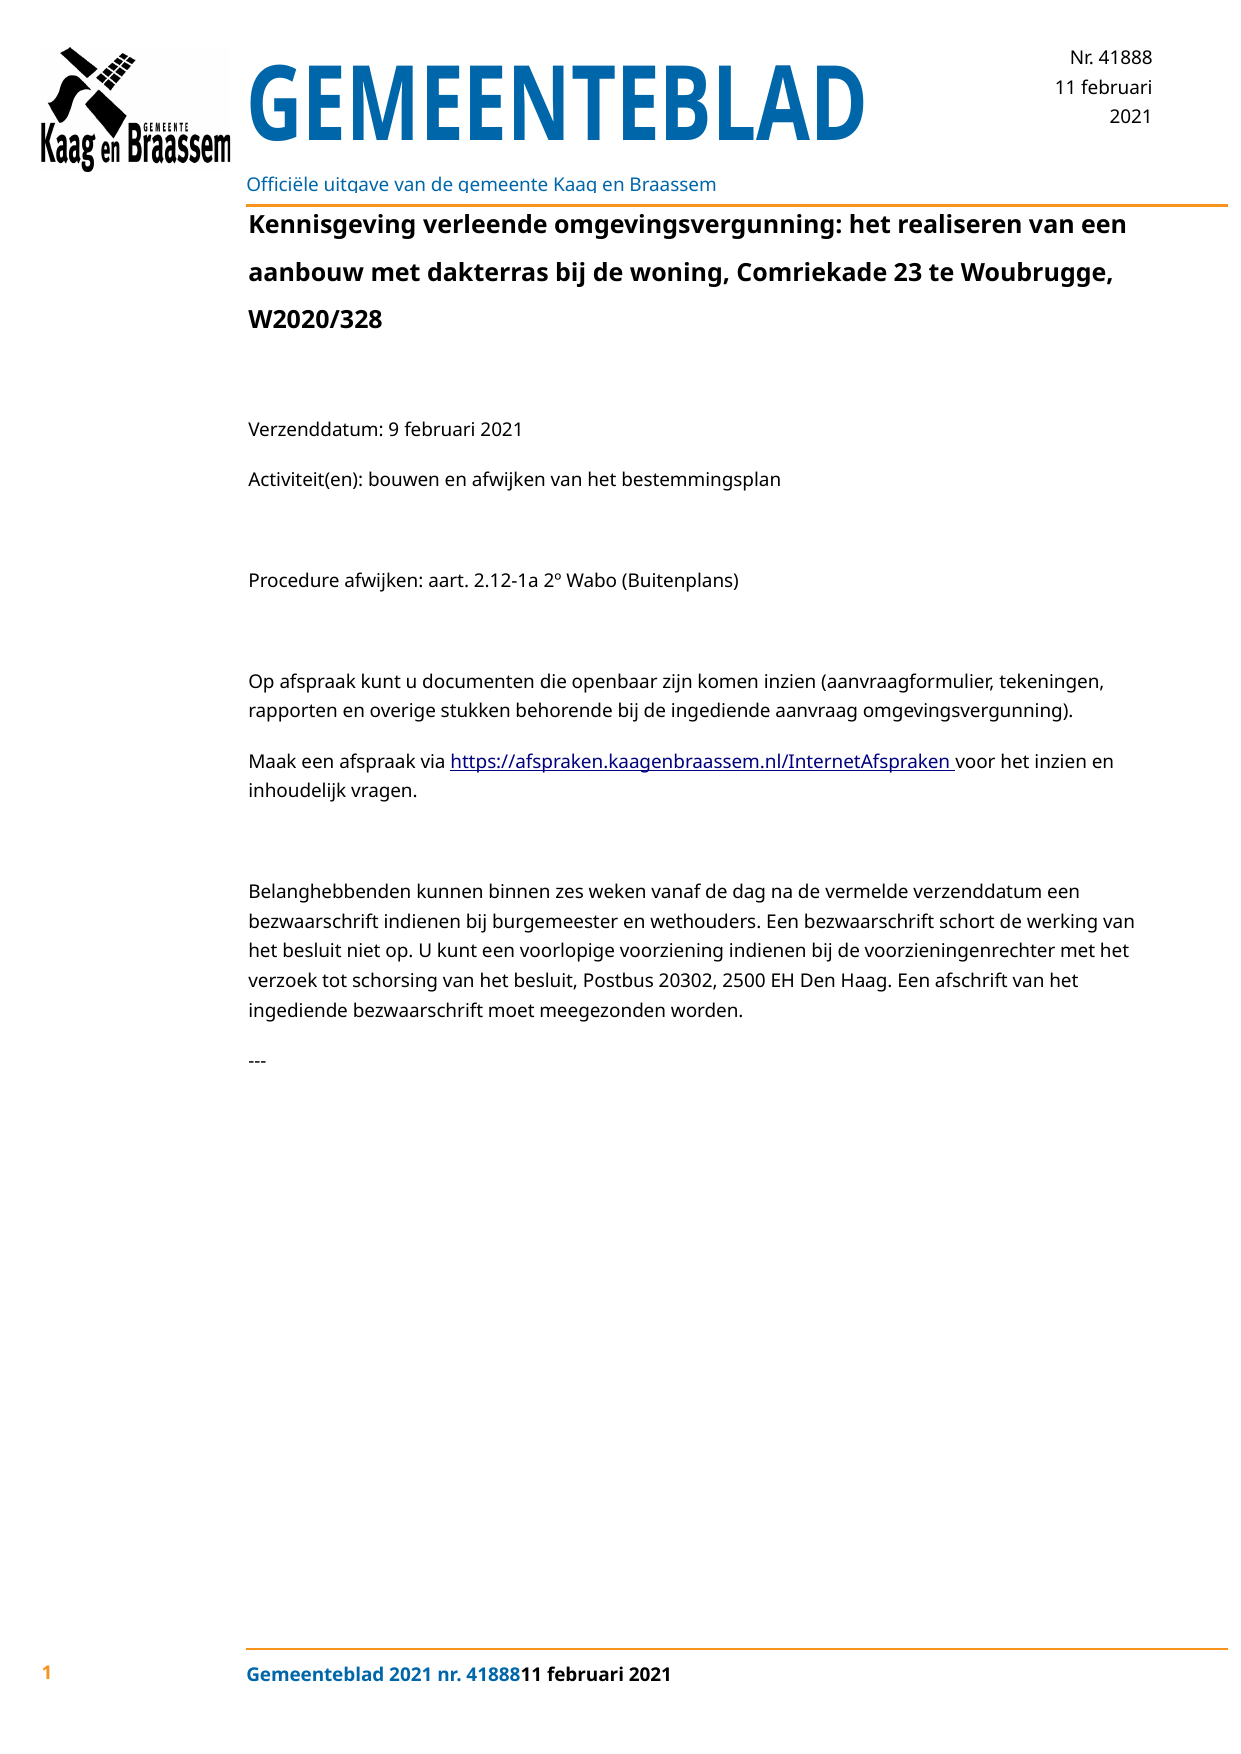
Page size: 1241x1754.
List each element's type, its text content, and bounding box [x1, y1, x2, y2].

text Verzenddatum: 9 februari 2021 [248, 416, 1152, 442]
text Op afspraak kunt u documenten die openbaar zijn komen inzien (aanvraagformulier, tekeningen, rapporten en overige stukken behorende bij de ingediende aanvraag omgevingsvergunning). [248, 668, 1152, 723]
text Kennisgeving verleende omgevingsvergunning: het realiseren van een aanbouw met dakterras bij de woning, Comriekade 23 te Woubrugge, W2020/328 [248, 207, 1152, 336]
text Procedure afwijken: aart. 2.12-1a 2º Wabo (Buitenplans) [248, 567, 1152, 593]
text Belanghebbenden kunnen binnen zes weken vanaf de dag na de vermelde verzenddatum een bezwaarschrift indienen bij burgemeester en wethouders. Een bezwaarschrift schort de werking van het besluit niet op. U kunt een voorlopige voorziening indienen bij de voorzieningenrechter met het verzoek tot schorsing van het besluit, Postbus 20302, 2500 EH Den Haag. Een afschrift van het ingediende bezwaarschrift moet meegezonden worden. [248, 878, 1152, 1022]
text Activiteit(en): bouwen en afwijken van het bestemmingsplan [248, 466, 1152, 492]
picture [41, 47, 231, 172]
text Maak een afspraak via https://afspraken.kaagenbraassem.nl/InternetAfspraken voor het inzien en inhoudelijk vragen. [248, 748, 1152, 803]
text --- [248, 1047, 1152, 1073]
